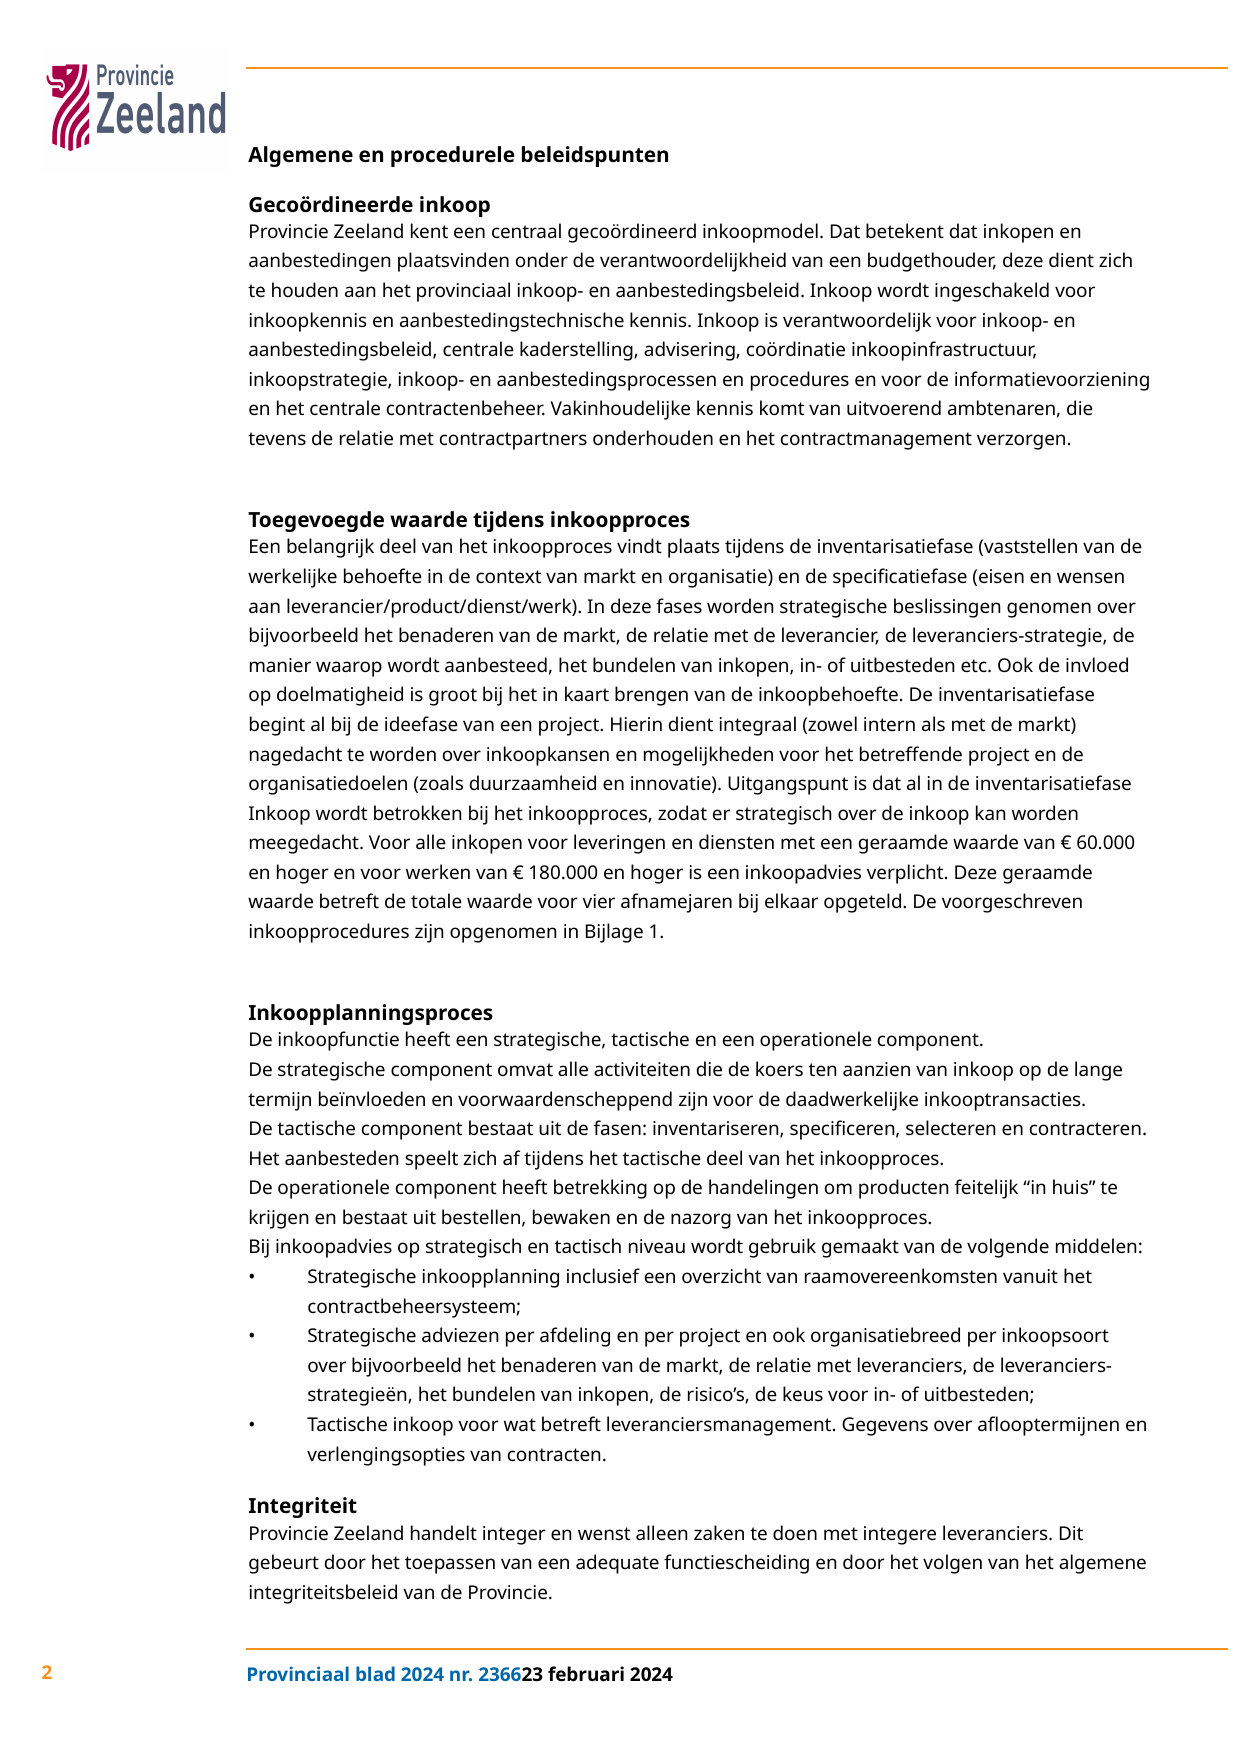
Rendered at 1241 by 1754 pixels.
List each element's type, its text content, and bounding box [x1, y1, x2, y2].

text Provincie Zeeland kent een centraal gecoördineerd inkoopmodel. Dat betekent dat inkopen en aanbestedingen plaatsvinden onder de verantwoordelijkheid van een budgethouder, deze dient zich te houden aan het provinciaal inkoop- en aanbestedingsbeleid. Inkoop wordt ingeschakeld voor inkoopkennis en aanbestedingstechnische kennis. Inkoop is verantwoordelijk voor inkoop- en aanbestedingsbeleid, centrale kaderstelling, advisering, coördinatie inkoopinfrastructuur, inkoopstrategie, inkoop- en aanbestedingsprocessen en procedures en voor de informatievoorziening en het centrale contractenbeheer. Vakinhoudelijke kennis komt van uitvoerend ambtenaren, die tevens de relatie met contractpartners onderhouden en het contractmanagement verzorgen. [248, 218, 1152, 451]
text Integriteit [248, 1491, 1152, 1520]
list Strategische adviezen per afdeling en per project en ook organisatiebreed per inkoopsoort over bijvoorbeeld het benaderen van de markt, de relatie met leveranciers, de leveranciers-strategieën, het bundelen van inkopen, de risico’s, de keus voor in- of uitbesteden; [248, 1322, 1152, 1407]
list Tactische inkoop voor wat betreft leveranciersmanagement. Gegevens over aflooptermijnen en verlengingsopties van contracten. [248, 1411, 1152, 1467]
text Een belangrijk deel van het inkoopproces vindt plaats tijdens de inventarisatiefase (vaststellen van de werkelijke behoefte in de context van markt en organisatie) en de specificatiefase (eisen en wensen aan leverancier/product/dienst/werk). In deze fases worden strategische beslissingen genomen over bijvoorbeeld het benaderen van de markt, de relatie met de leverancier, de leveranciers-strategie, de manier waarop wordt aanbesteed, het bundelen van inkopen, in- of uitbesteden etc. Ook de invloed op doelmatigheid is groot bij het in kaart brengen van de inkoopbehoefte. De inventarisatiefase begint al bij de ideefase van een project. Hierin dient integraal (zowel intern als met de markt) nagedacht te worden over inkoopkansen en mogelijkheden voor het betreffende project en de organisatiedoelen (zoals duurzaamheid en innovatie). Uitgangspunt is dat al in de inventarisatiefase Inkoop wordt betrokken bij het inkoopproces, zodat er strategisch over de inkoop kan worden meegedacht. Voor alle inkopen voor leveringen en diensten met een geraamde waarde van € 60.000 en hoger en voor werken van € 180.000 en hoger is een inkoopadvies verplicht. Deze geraamde waarde betreft de totale waarde voor vier afnamejaren bij elkaar opgeteld. De voorgeschreven inkoopprocedures zijn opgenomen in Bijlage 1. [248, 534, 1152, 944]
text Algemene en procedurele beleidspunten [248, 140, 1152, 169]
text Bij inkoopadvies op strategisch en tactisch niveau wordt gebruik gemaakt van de volgende middelen: [248, 1234, 1152, 1259]
text De tactische component bestaat uit de fasen: inventariseren, specificeren, selecteren en contracteren. Het aanbesteden speelt zich af tijdens het tactische deel van het inkoopproces. [248, 1115, 1152, 1171]
text Gecoördineerde inkoop [248, 190, 1152, 218]
text Inkoopplanningsproces [248, 998, 1152, 1027]
text De strategische component omvat alle activiteiten die de koers ten aanzien van inkoop op de lange termijn beïnvloeden en voorwaardenscheppend zijn voor de daadwerkelijke inkooptransacties. [248, 1056, 1152, 1112]
text De inkoopfunctie heeft een strategische, tactische en een operationele component. [248, 1027, 1152, 1052]
text Toegevoegde waarde tijdens inkoopproces [248, 505, 1152, 534]
list Strategische inkoopplanning inclusief een overzicht van raamovereenkomsten vanuit het contractbeheersysteem; [248, 1263, 1152, 1319]
picture [41, 47, 231, 172]
text De operationele component heeft betrekking op de handelingen om producten feitelijk “in huis” te krijgen en bestaat uit bestellen, bewaken en de nazorg van het inkoopproces. [248, 1174, 1152, 1230]
text Provincie Zeeland handelt integer en wenst alleen zaken te doen met integere leveranciers. Dit gebeurt door het toepassen van een adequate functiescheiding en door het volgen van het algemene integriteitsbeleid van de Provincie. [248, 1520, 1152, 1604]
